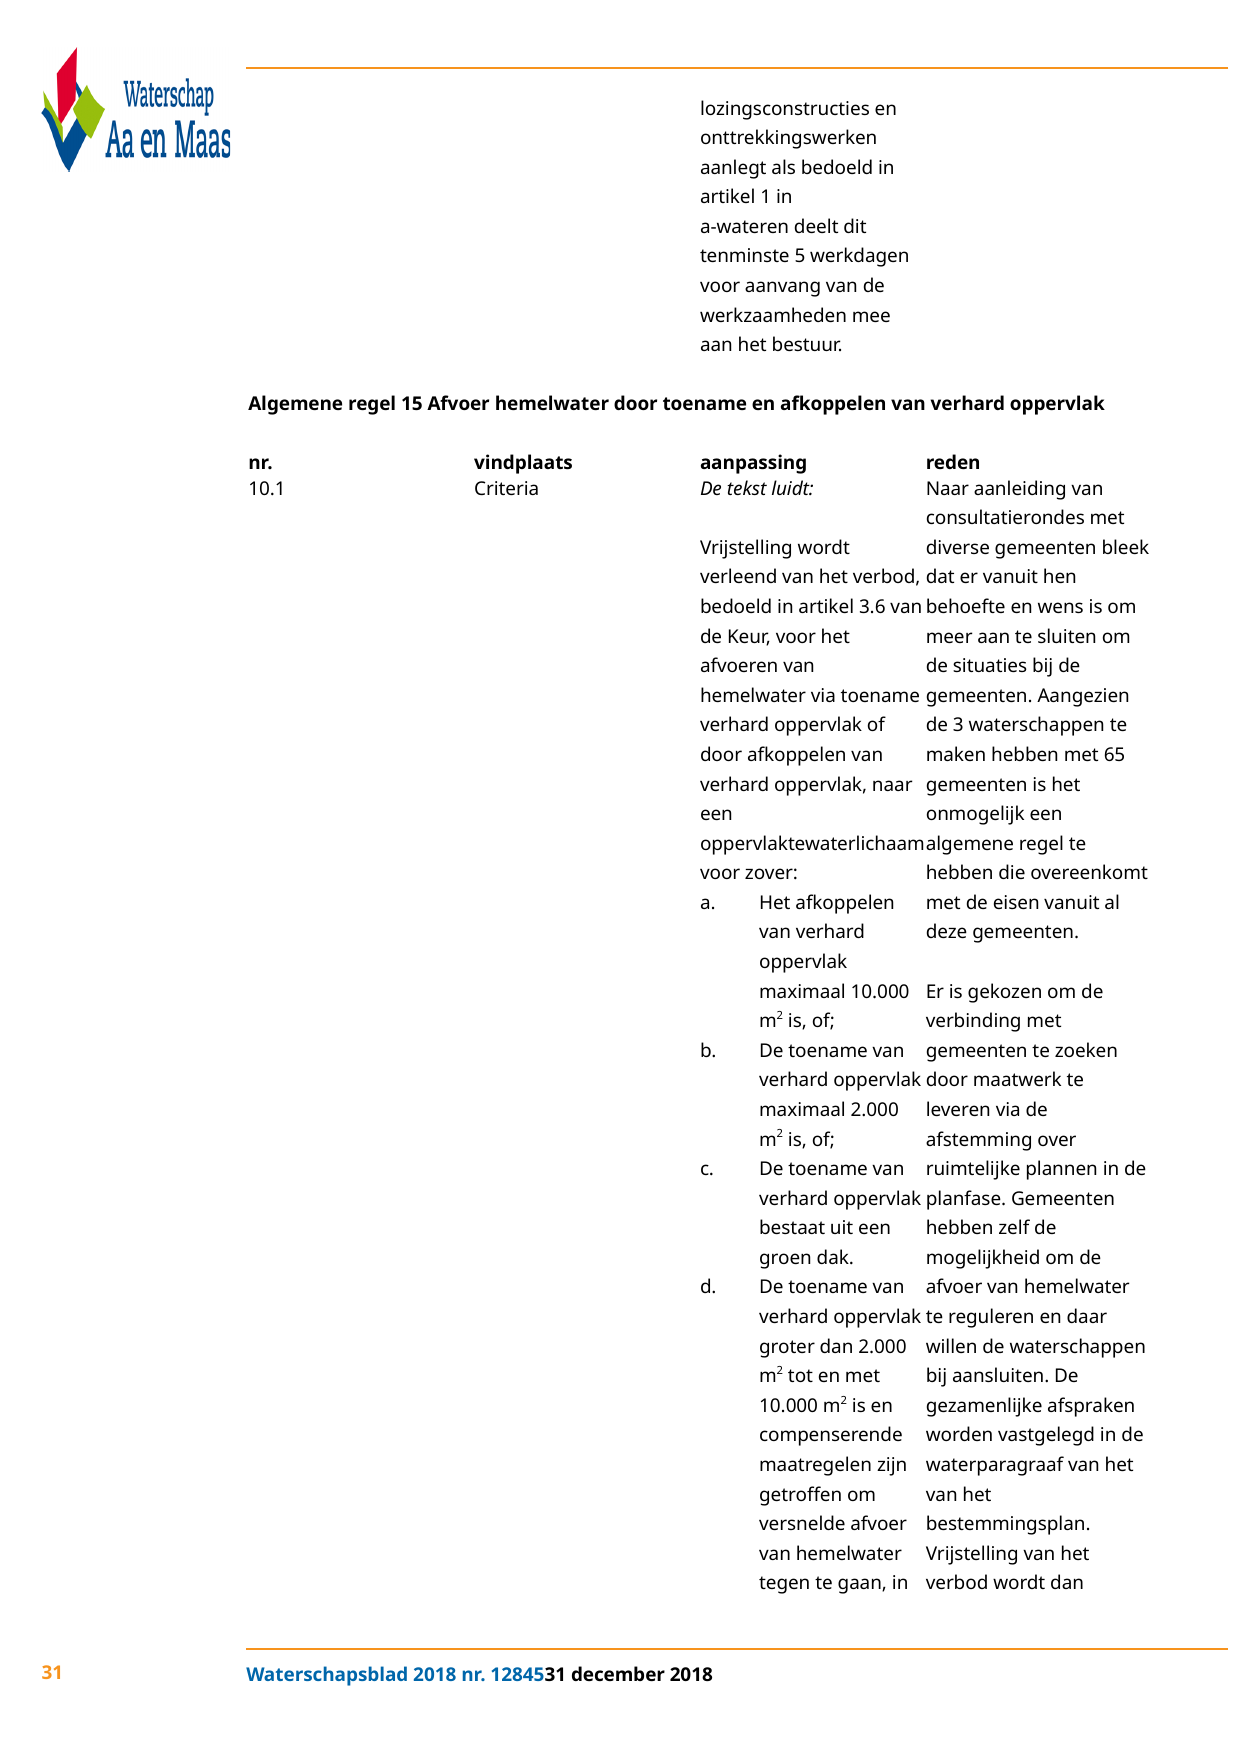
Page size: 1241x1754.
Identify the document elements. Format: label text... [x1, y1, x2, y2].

picture [41, 47, 231, 172]
table_cell lozingsconstructies en onttrekkingswerken aanlegt als bedoeld in artikel 1 in a-wateren deelt dit tenminste 5 werkdagen voor aanvang van de werkzaamheden mee aan het bestuur. [700, 95, 926, 357]
table_header nr. [248, 449, 474, 475]
table_cell [248, 95, 474, 357]
text Algemene regel 15 Afvoer hemelwater door toename en afkoppelen van verhard oppervlak [248, 390, 1152, 416]
table_cell [474, 95, 700, 357]
table_cell De tekst luidt: Vrijstelling wordt verleend van het verbod, bedoeld in artikel 3.6 van de Keur, voor het afvoeren van hemelwater via toename verhard oppervlak of door afkoppelen van verhard oppervlak, naar een oppervlaktewaterlichaam voor zover: Het afkoppelen van verhard oppervlak maximaal 10.000 m2 is, of; De toename van verhard oppervlak maximaal 2.000 m2 is, of; De toename van verhard oppervlak bestaat uit een groen dak. De toename van verhard oppervlak groter dan 2.000 m2 tot en met 10.000 m2 is en compenserende maatregelen zijn getroffen om versnelde afvoer van hemelwater tegen te gaan, in [700, 475, 926, 1595]
table_cell Criteria [474, 475, 700, 1595]
table_cell Naar aanleiding van consultatierondes met diverse gemeenten bleek dat er vanuit hen behoefte en wens is om meer aan te sluiten om de situaties bij de gemeenten. Aangezien de 3 waterschappen te maken hebben met 65 gemeenten is het onmogelijk een algemene regel te hebben die overeenkomt met de eisen vanuit al deze gemeenten. Er is gekozen om de verbinding met gemeenten te zoeken door maatwerk te leveren via de afstemming over ruimtelijke plannen in de planfase. Gemeenten hebben zelf de mogelijkheid om de afvoer van hemelwater te reguleren en daar willen de waterschappen bij aansluiten. De gezamenlijke afspraken worden vastgelegd in de waterparagraaf van het van het bestemmingsplan. Vrijstelling van het verbod wordt dan [926, 475, 1152, 1595]
table_cell [926, 95, 1152, 357]
table_header vindplaats [474, 449, 700, 475]
table_header reden [926, 449, 1152, 475]
table_cell 10.1 [248, 475, 474, 1595]
table_header aanpassing [700, 449, 926, 475]
